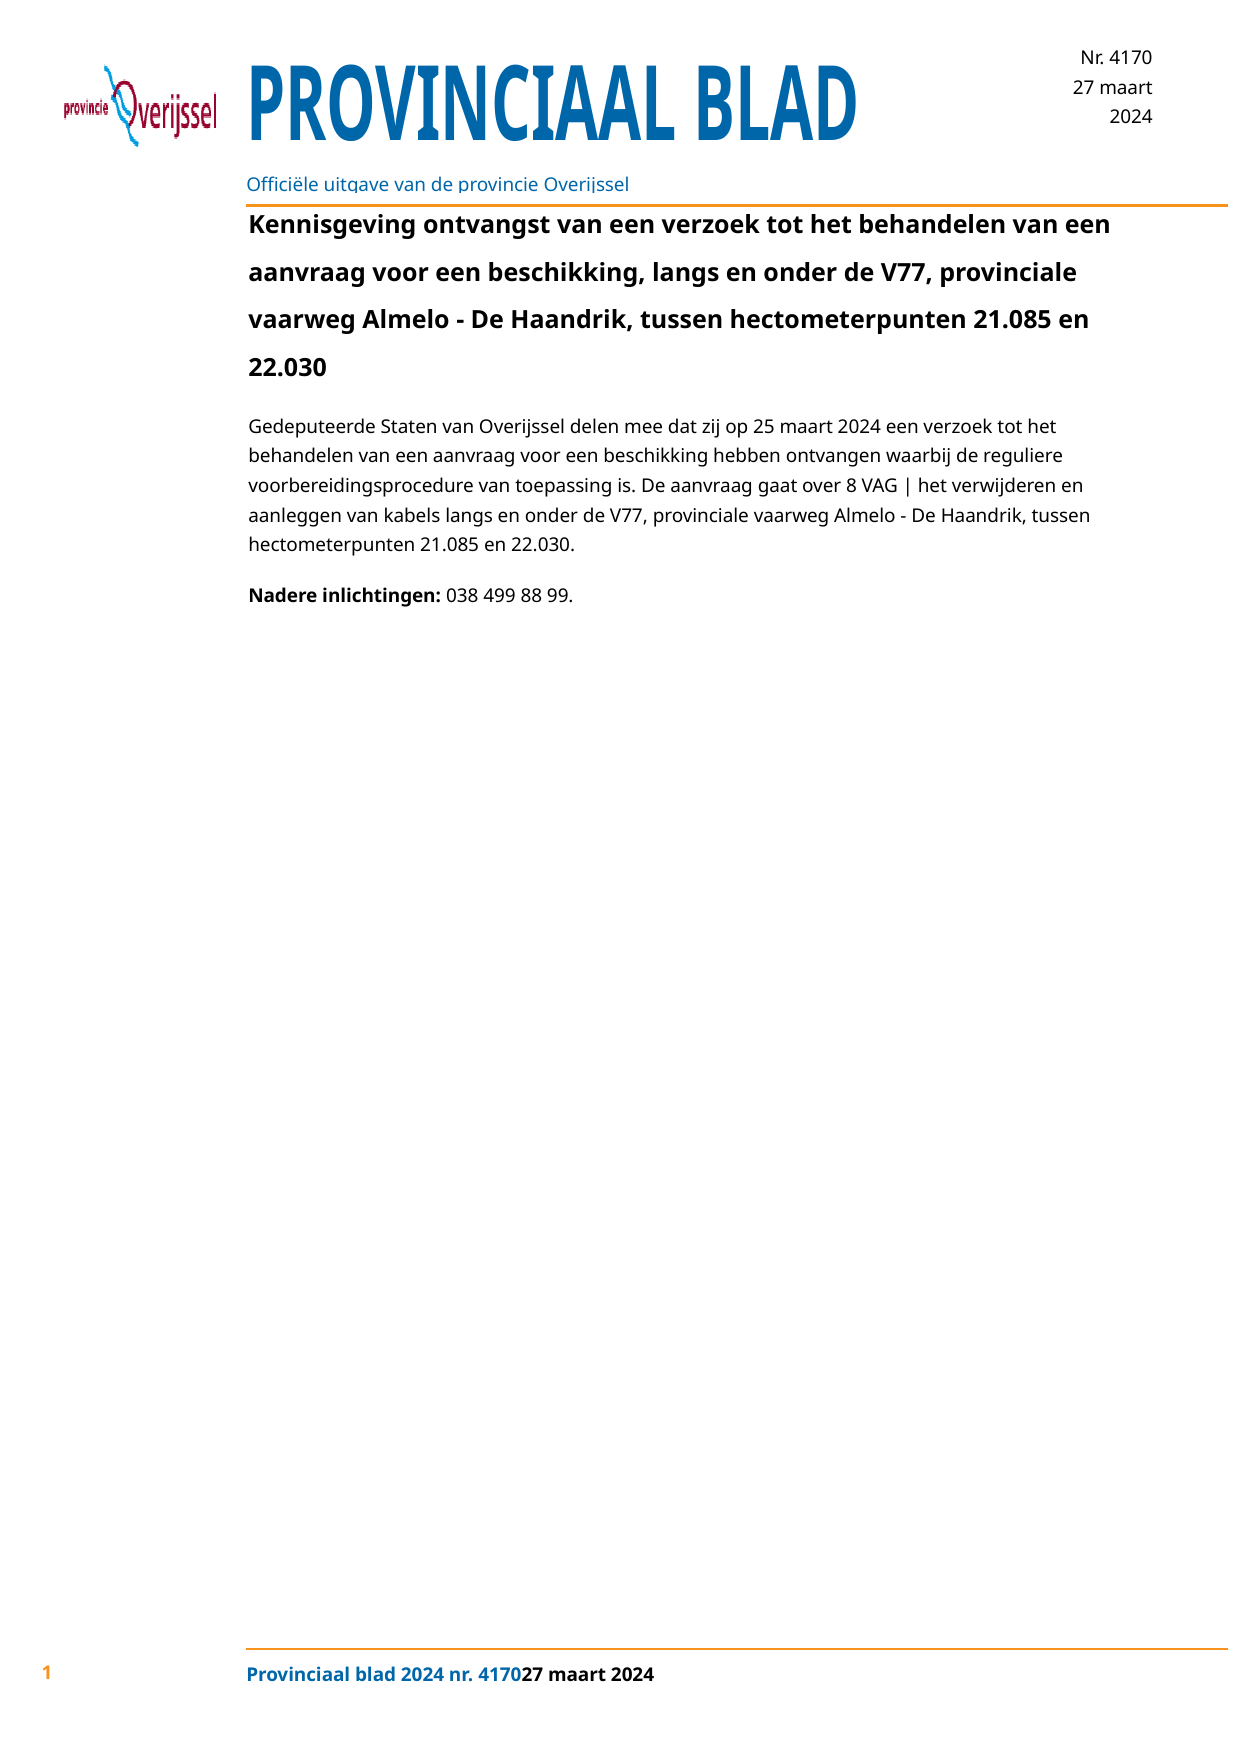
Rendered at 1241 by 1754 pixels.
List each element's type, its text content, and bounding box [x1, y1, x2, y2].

text Gedeputeerde Staten van Overijssel delen mee dat zij op 25 maart 2024 een verzoek tot het behandelen van een aanvraag voor een beschikking hebben ontvangen waarbij de reguliere voorbereidingsprocedure van toepassing is. De aanvraag gaat over 8 VAG | het verwijderen en aanleggen van kabels langs en onder de V77, provinciale vaarweg Almelo - De Haandrik, tussen hectometerpunten 21.085 en 22.030. [248, 413, 1152, 557]
picture [41, 47, 231, 172]
text Nadere inlichtingen: 038 499 88 99. [248, 582, 1152, 608]
text Kennisgeving ontvangst van een verzoek tot het behandelen van een aanvraag voor een beschikking, langs en onder de V77, provinciale vaarweg Almelo - De Haandrik, tussen hectometerpunten 21.085 en 22.030 [248, 207, 1152, 384]
